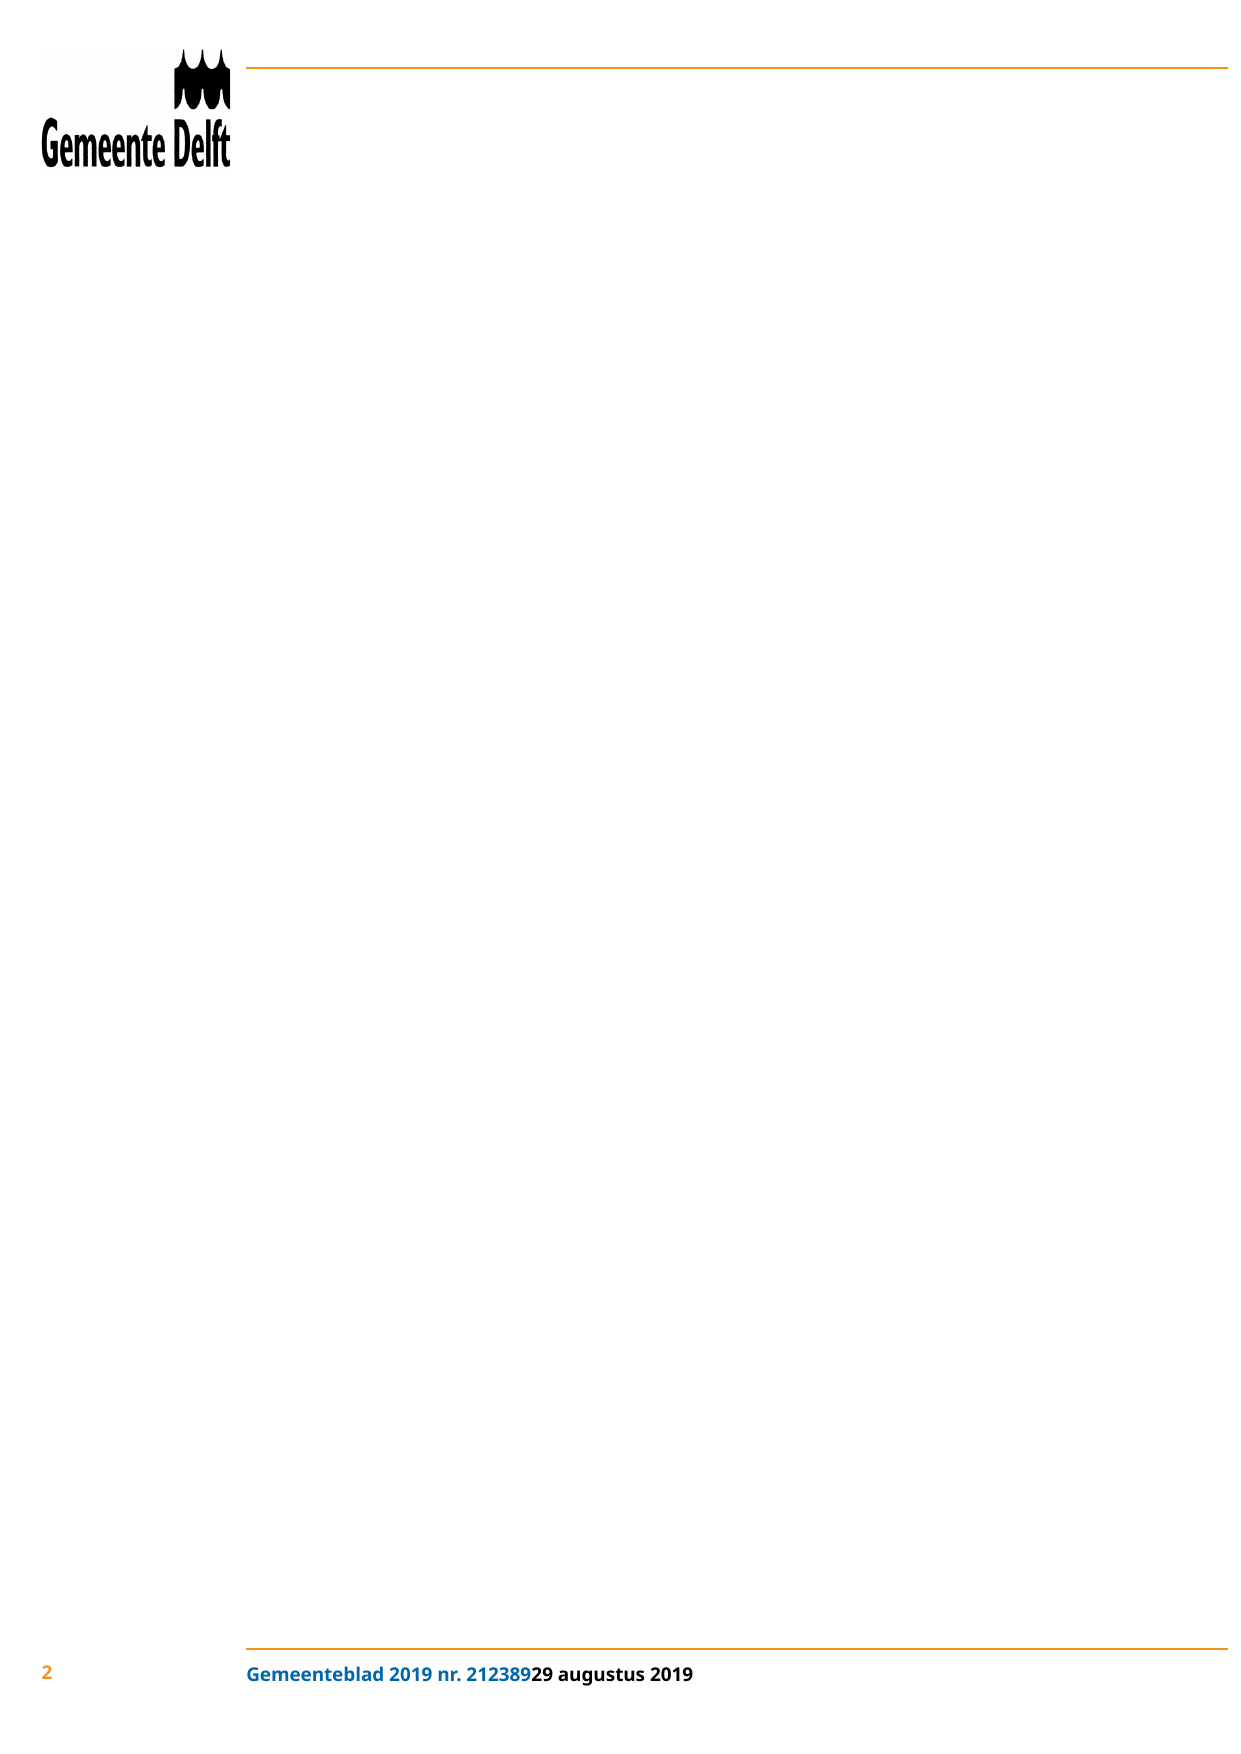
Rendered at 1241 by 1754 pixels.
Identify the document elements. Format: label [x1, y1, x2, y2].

picture [41, 47, 231, 172]
